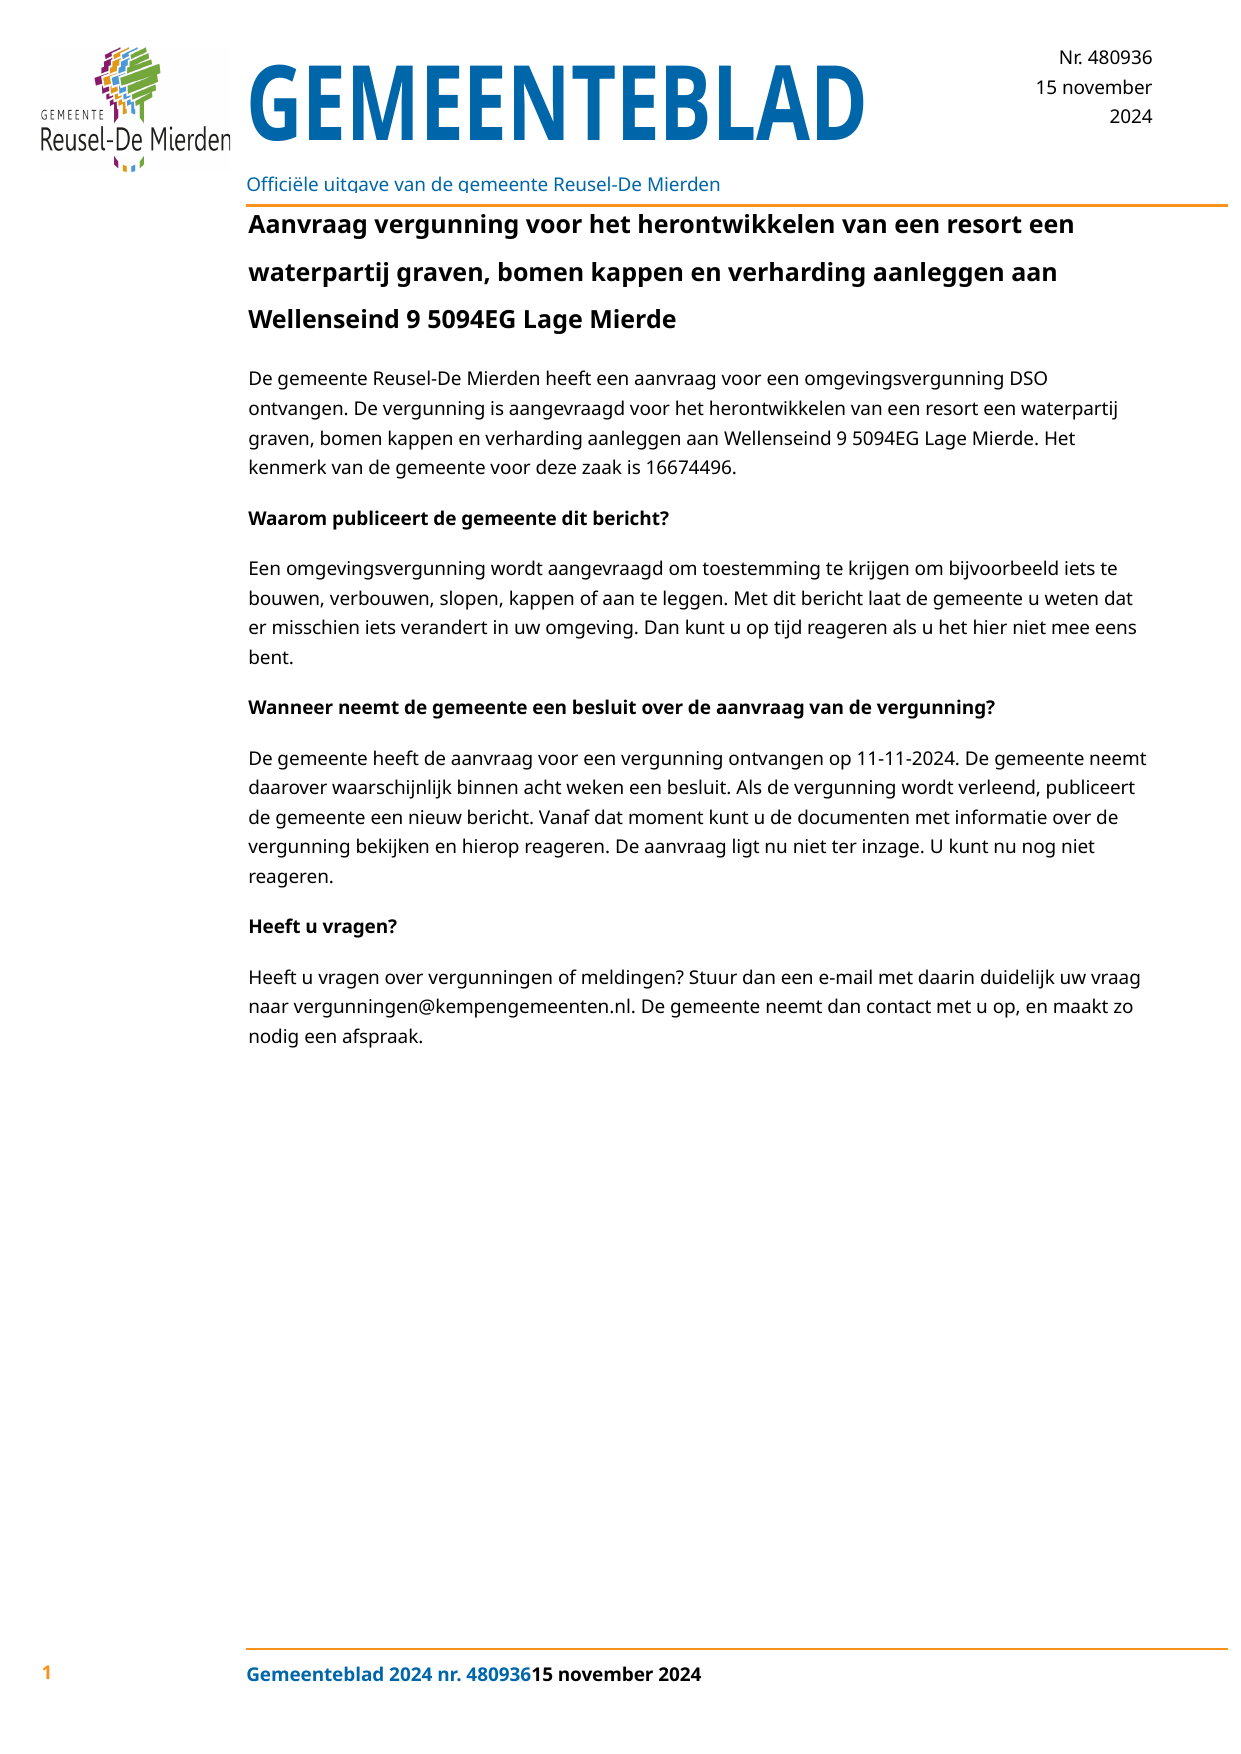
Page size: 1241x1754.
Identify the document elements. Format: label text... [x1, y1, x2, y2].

text De gemeente Reusel-De Mierden heeft een aanvraag voor een omgevingsvergunning DSO ontvangen. De vergunning is aangevraagd voor het herontwikkelen van een resort een waterpartij graven, bomen kappen en verharding aanleggen aan Wellenseind 9 5094EG Lage Mierde. Het kenmerk van de gemeente voor deze zaak is 16674496. [248, 366, 1152, 480]
text Heeft u vragen? [248, 913, 1152, 939]
text Aanvraag vergunning voor het herontwikkelen van een resort een waterpartij graven, bomen kappen en verharding aanleggen aan Wellenseind 9 5094EG Lage Mierde [248, 207, 1152, 336]
text Waarom publiceert de gemeente dit bericht? [248, 505, 1152, 530]
text De gemeente heeft de aanvraag voor een vergunning ontvangen op 11-11-2024. De gemeente neemt daarover waarschijnlijk binnen acht weken een besluit. Als de vergunning wordt verleend, publiceert de gemeente een nieuw bericht. Vanaf dat moment kunt u de documenten met informatie over de vergunning bekijken en hierop reageren. De aanvraag ligt nu niet ter inzage. U kunt nu nog niet reageren. [248, 745, 1152, 889]
text Een omgevingsvergunning wordt aangevraagd om toestemming te krijgen om bijvoorbeeld iets te bouwen, verbouwen, slopen, kappen of aan te leggen. Met dit bericht laat de gemeente u weten dat er misschien iets verandert in uw omgeving. Dan kunt u op tijd reageren als u het hier niet mee eens bent. [248, 555, 1152, 669]
text Wanneer neemt de gemeente een besluit over de aanvraag van de vergunning? [248, 694, 1152, 720]
text Heeft u vragen over vergunningen of meldingen? Stuur dan een e-mail met daarin duidelijk uw vraag naar vergunningen@kempengemeenten.nl. De gemeente neemt dan contact met u op, en maakt zo nodig een afspraak. [248, 964, 1152, 1049]
picture [41, 47, 231, 172]
